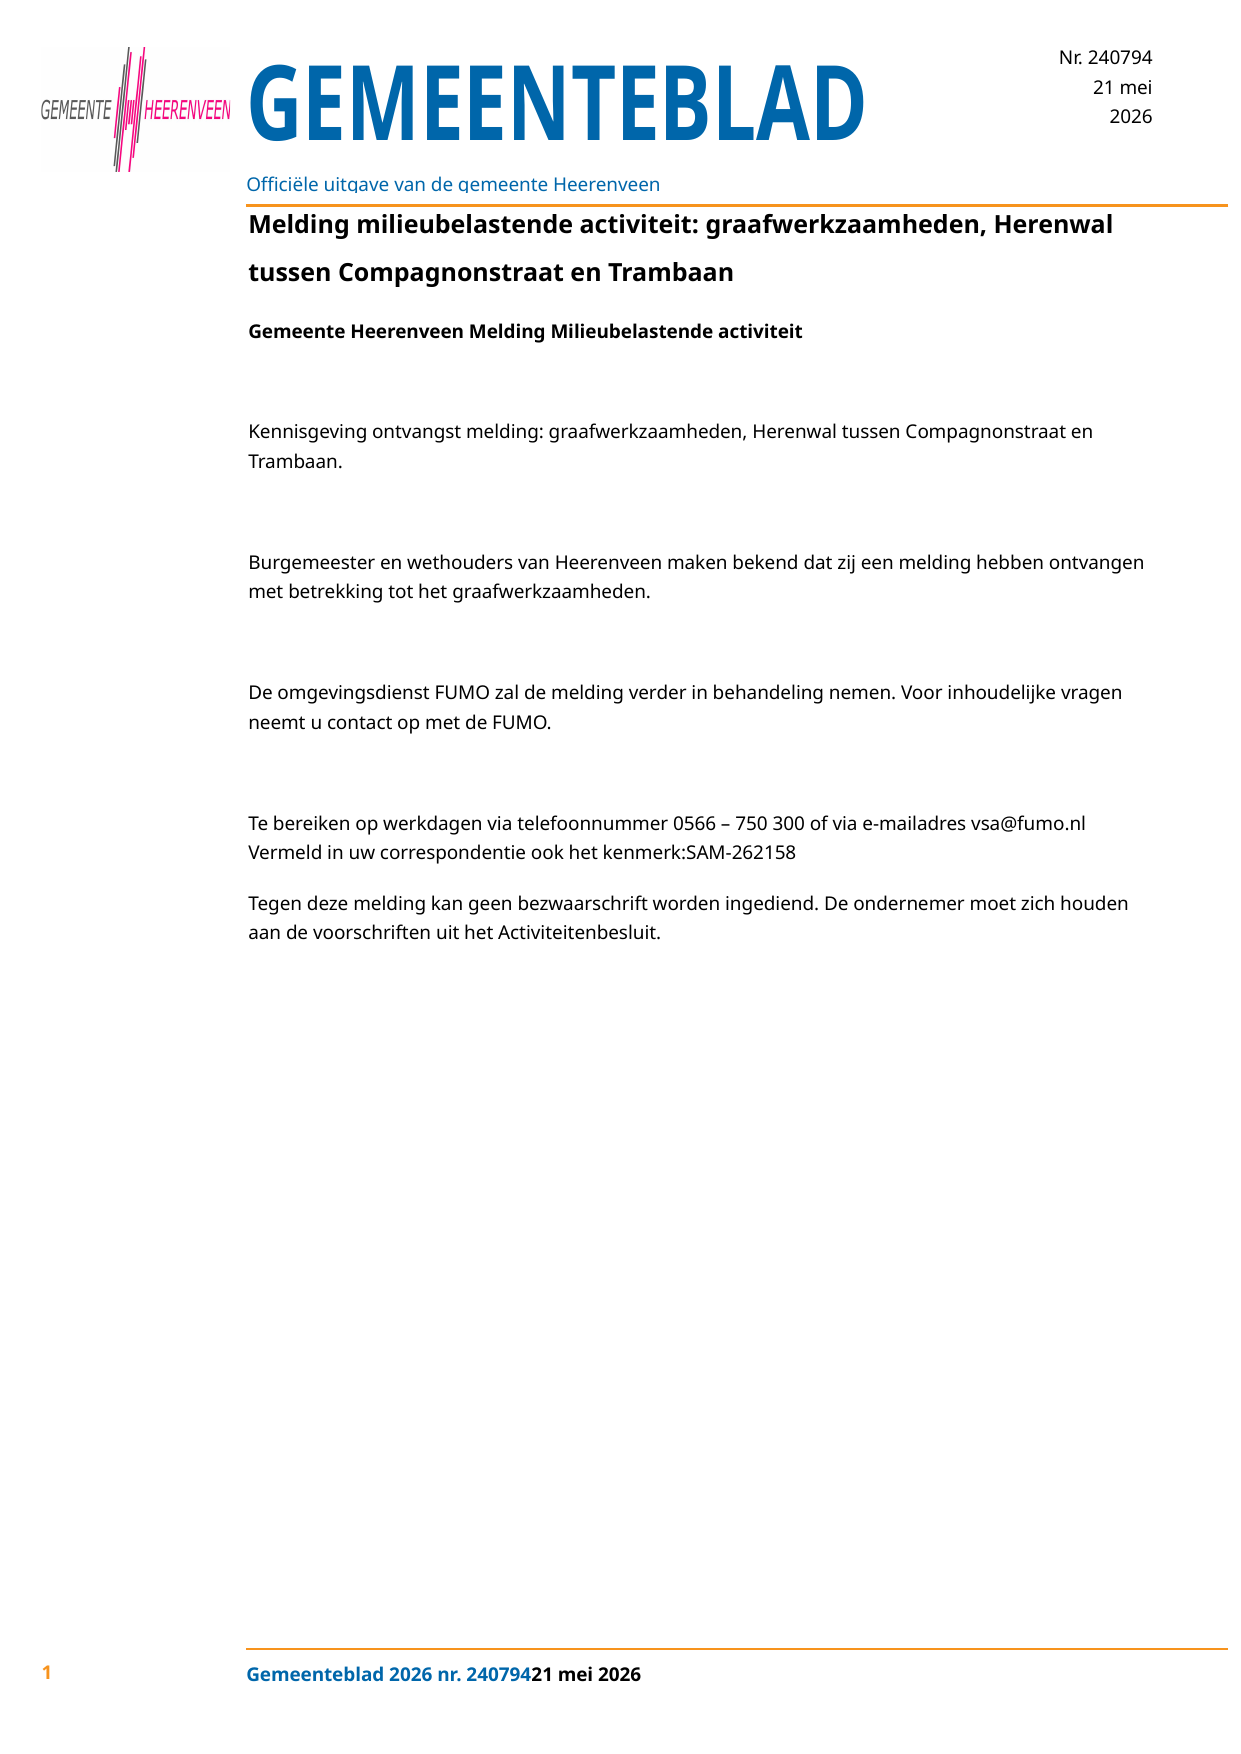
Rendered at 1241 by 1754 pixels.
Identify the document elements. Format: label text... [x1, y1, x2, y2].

text Kennisgeving ontvangst melding: graafwerkzaamheden, Herenwal tussen Compagnonstraat en Trambaan. [248, 419, 1152, 474]
text Melding milieubelastende activiteit: graafwerkzaamheden, Herenwal tussen Compagnonstraat en Trambaan [248, 207, 1152, 288]
picture [41, 47, 231, 172]
text Gemeente Heerenveen Melding Milieubelastende activiteit [248, 318, 1152, 344]
text De omgevingsdienst FUMO zal de melding verder in behandeling nemen. Voor inhoudelijke vragen neemt u contact op met de FUMO. [248, 679, 1152, 735]
text Te bereiken op werkdagen via telefoonnummer 0566 – 750 300 of via e-mailadres vsa@fumo.nl Vermeld in uw correspondentie ook het kenmerk:SAM-262158 [248, 810, 1152, 865]
text Tegen deze melding kan geen bezwaarschrift worden ingediend. De ondernemer moet zich houden aan de voorschriften uit het Activiteitenbesluit. [248, 890, 1152, 945]
text Burgemeester en wethouders van Heerenveen maken bekend dat zij een melding hebben ontvangen met betrekking tot het graafwerkzaamheden. [248, 549, 1152, 604]
